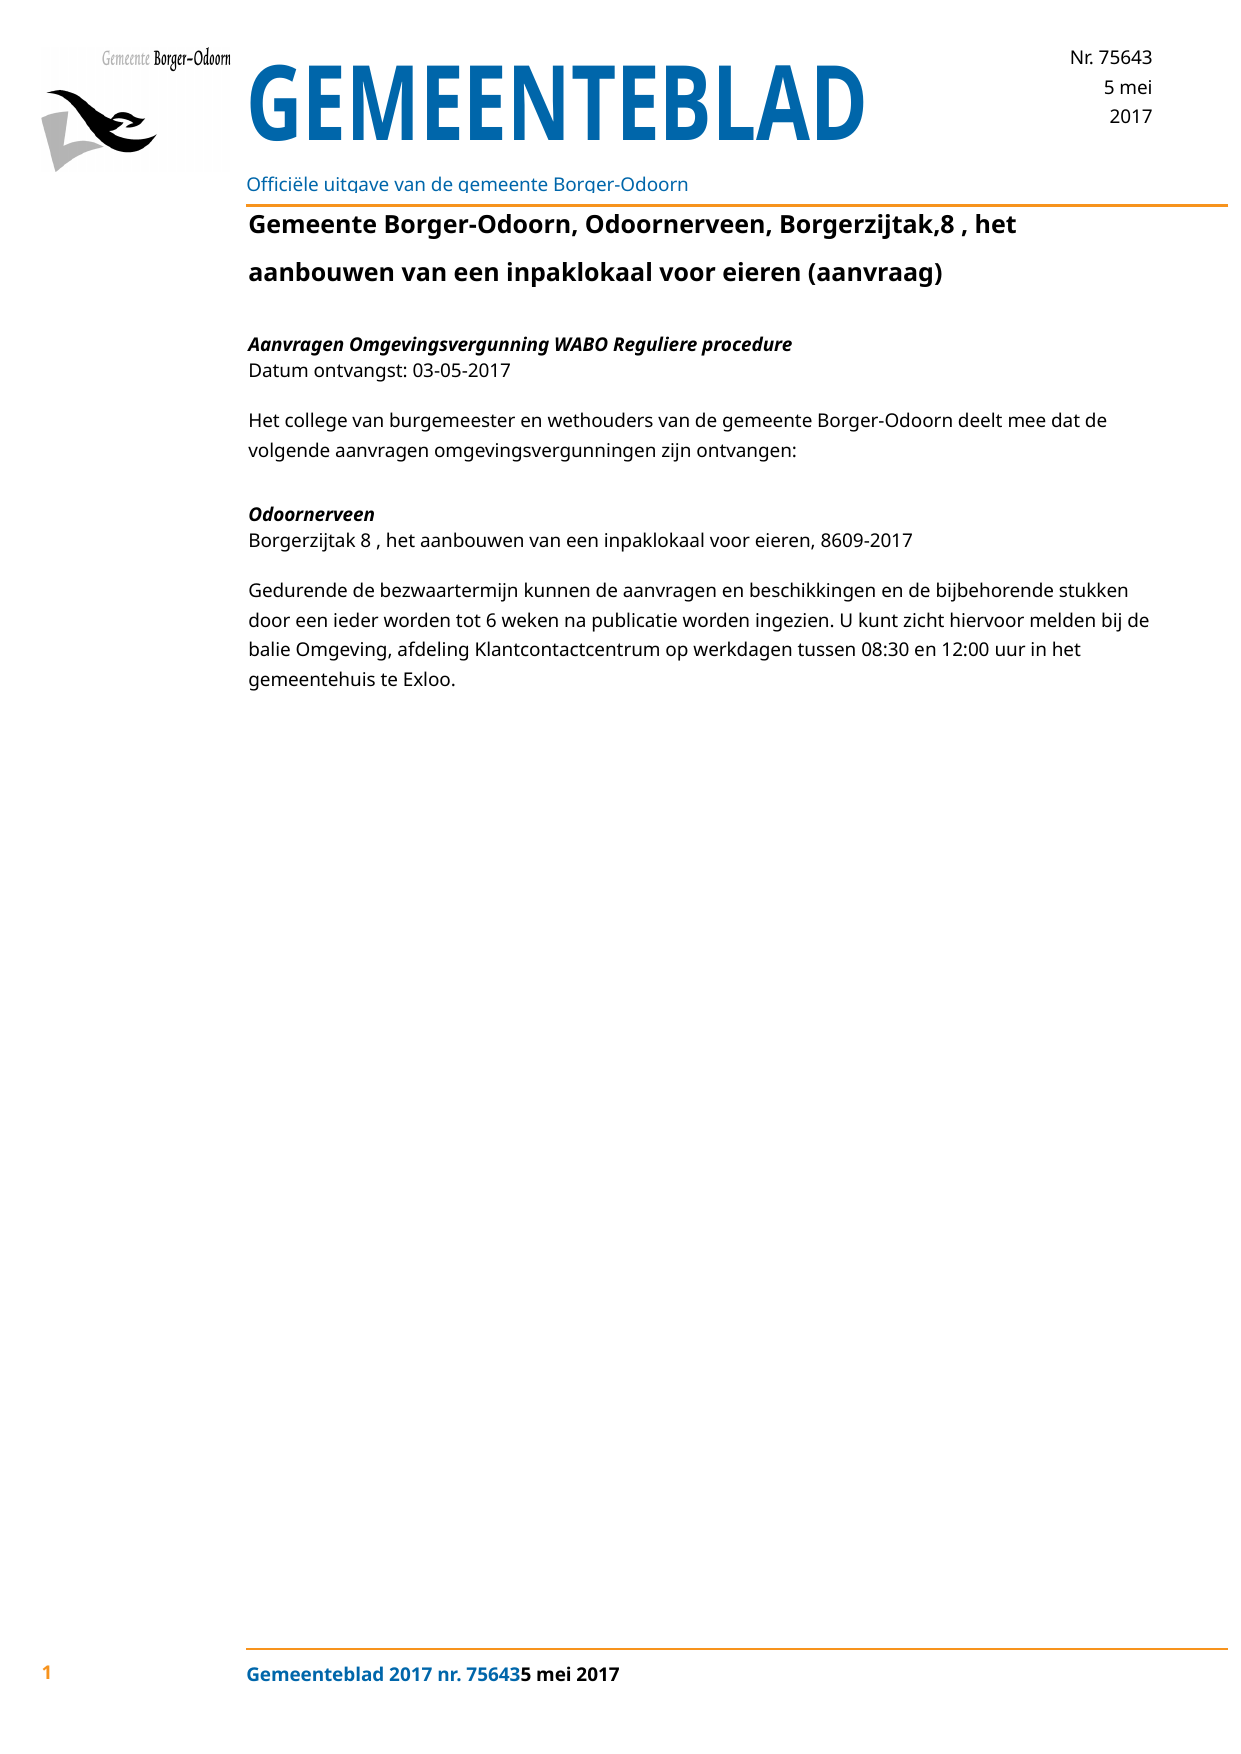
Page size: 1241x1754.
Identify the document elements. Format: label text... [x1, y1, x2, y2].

text Borgerzijtak 8 , het aanbouwen van een inpaklokaal voor eieren, 8609-2017 [248, 527, 1152, 553]
text Datum ontvangst: 03-05-2017 [248, 357, 1152, 383]
text Aanvragen Omgevingsvergunning WABO Reguliere procedure [248, 331, 1152, 357]
text Odoornerveen [248, 501, 1152, 527]
text Gedurende de bezwaartermijn kunnen de aanvragen en beschikkingen en de bijbehorende stukken door een ieder worden tot 6 weken na publicatie worden ingezien. U kunt zicht hiervoor melden bij de balie Omgeving, afdeling Klantcontactcentrum op werkdagen tussen 08:30 en 12:00 uur in het gemeentehuis te Exloo. [248, 577, 1152, 692]
text Het college van burgemeester en wethouders van de gemeente Borger-Odoorn deelt mee dat de volgende aanvragen omgevingsvergunningen zijn ontvangen: [248, 408, 1152, 463]
text Gemeente Borger-Odoorn, Odoornerveen, Borgerzijtak,8 , het aanbouwen van een inpaklokaal voor eieren (aanvraag) [248, 207, 1152, 288]
picture [41, 47, 231, 172]
